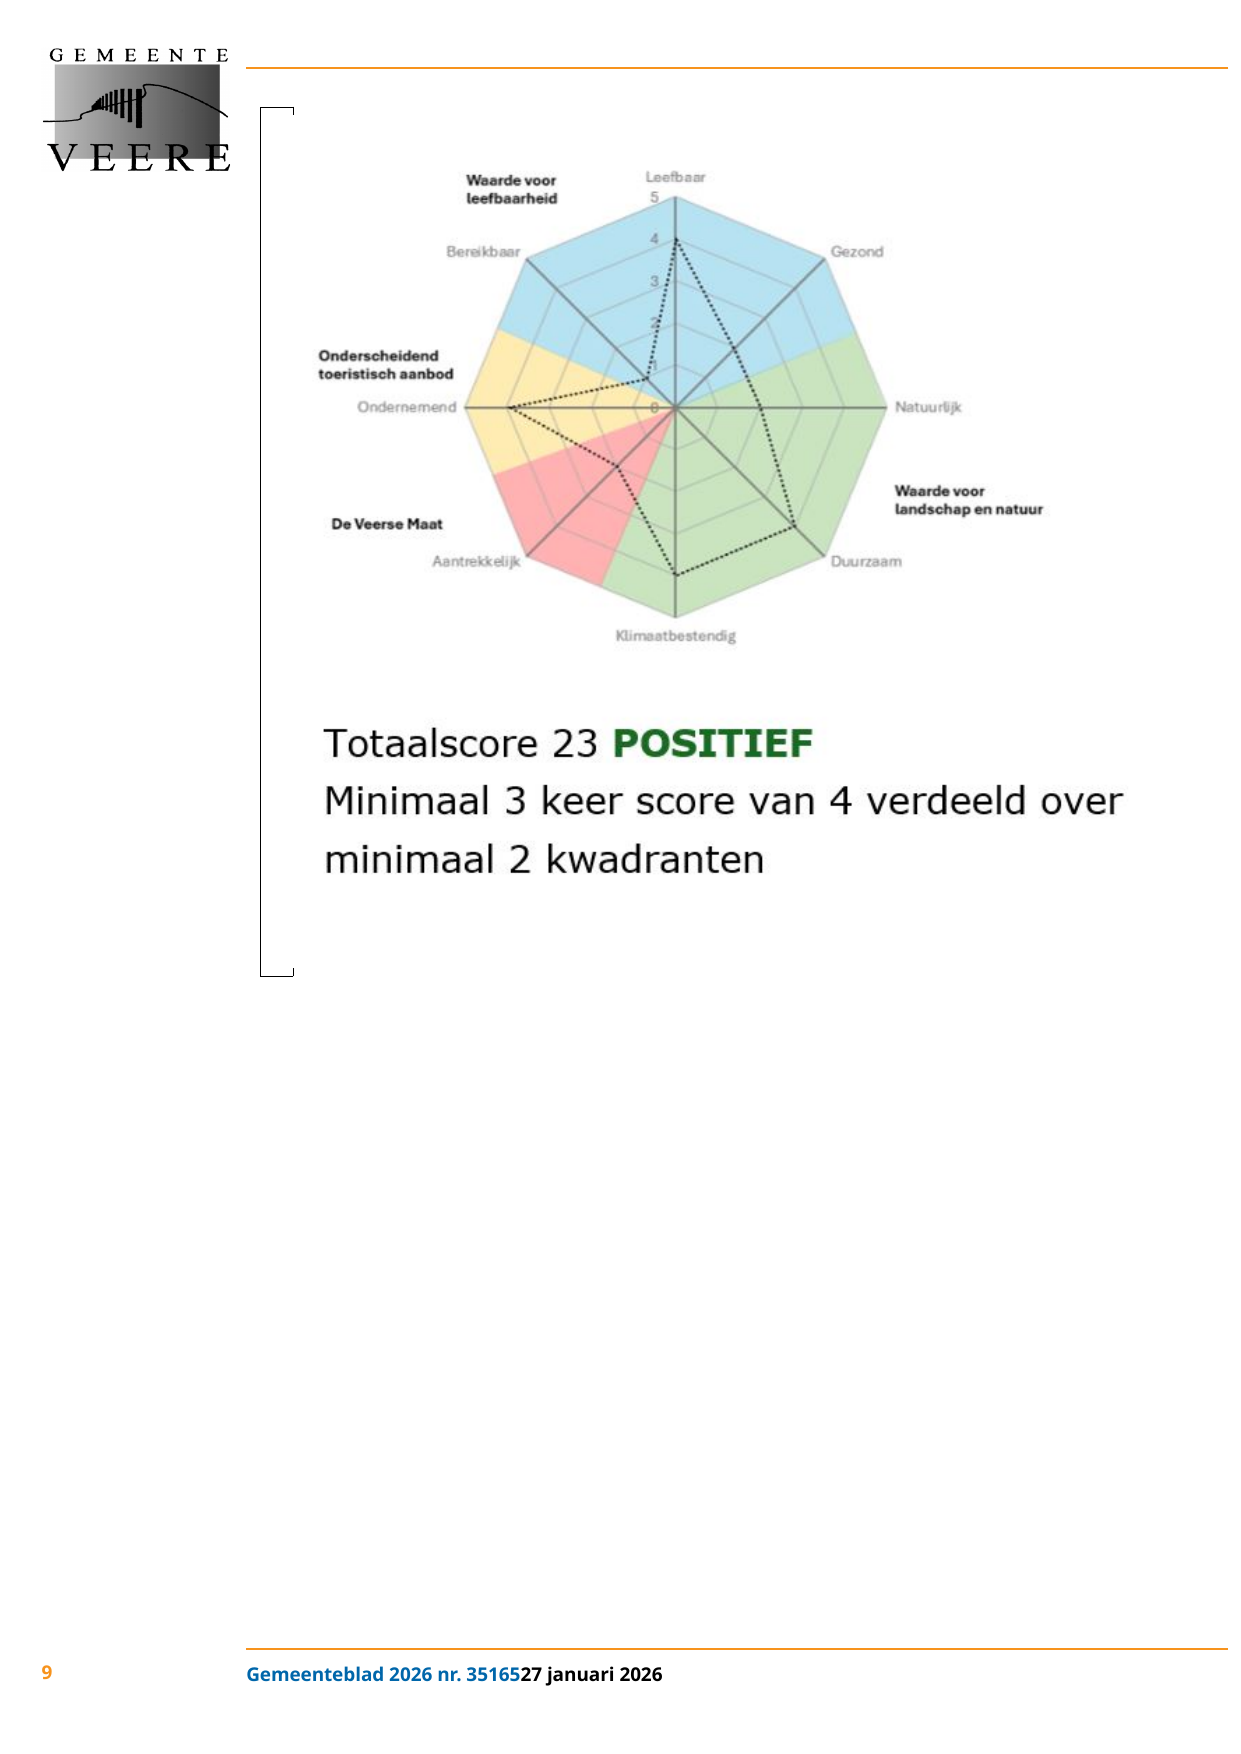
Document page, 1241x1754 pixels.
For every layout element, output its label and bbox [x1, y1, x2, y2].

picture [268, 115, 1173, 968]
picture [41, 47, 231, 172]
